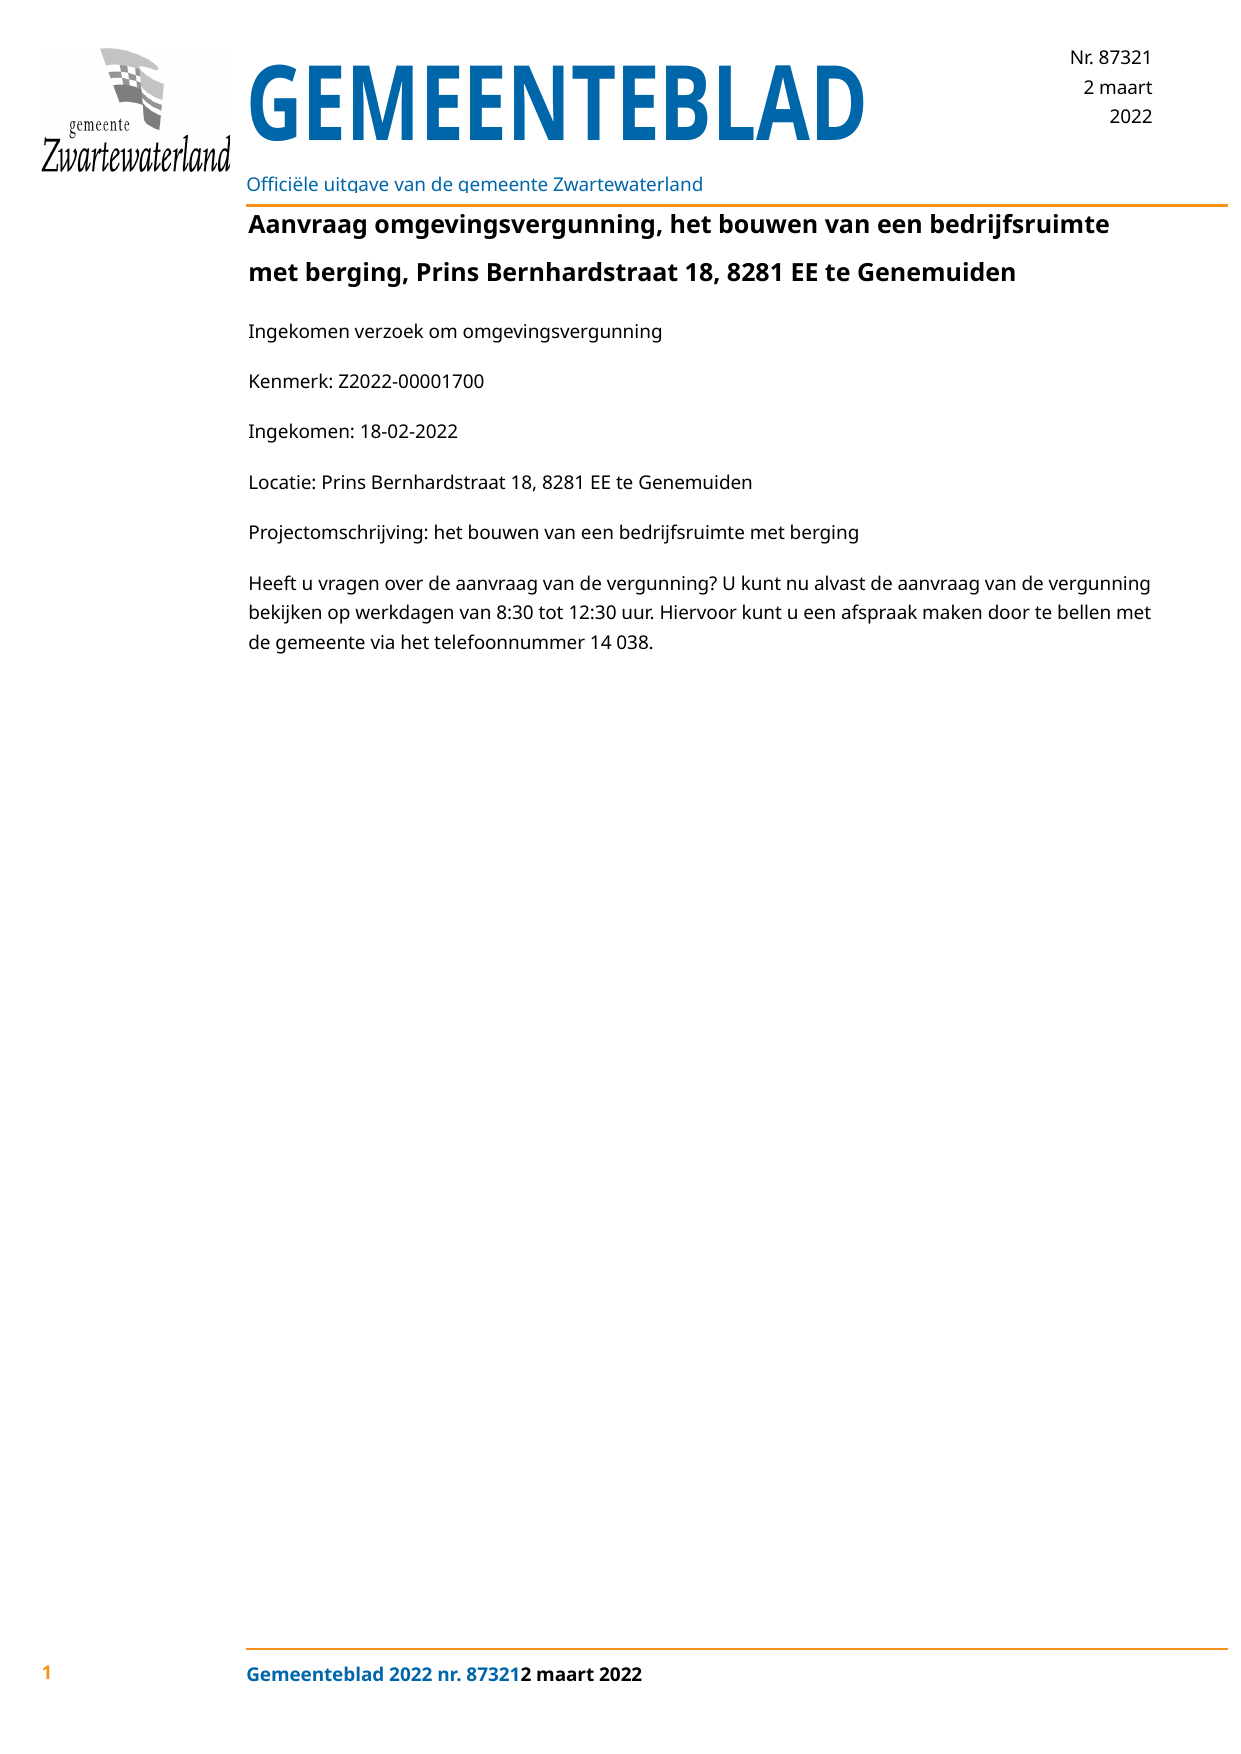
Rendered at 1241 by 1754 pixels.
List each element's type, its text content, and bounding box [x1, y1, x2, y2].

text Heeft u vragen over de aanvraag van de vergunning? U kunt nu alvast de aanvraag van de vergunning bekijken op werkdagen van 8:30 tot 12:30 uur. Hiervoor kunt u een afspraak maken door te bellen met de gemeente via het telefoonnummer 14 038. [248, 570, 1152, 655]
picture [41, 47, 231, 172]
text Ingekomen verzoek om omgevingsvergunning [248, 318, 1152, 344]
text Kenmerk: Z2022-00001700 [248, 368, 1152, 394]
text Projectomschrijving: het bouwen van een bedrijfsruimte met berging [248, 519, 1152, 545]
text Ingekomen: 18-02-2022 [248, 419, 1152, 444]
text Locatie: Prins Bernhardstraat 18, 8281 EE te Genemuiden [248, 469, 1152, 495]
text Aanvraag omgevingsvergunning, het bouwen van een bedrijfsruimte met berging, Prins Bernhardstraat 18, 8281 EE te Genemuiden [248, 207, 1152, 288]
